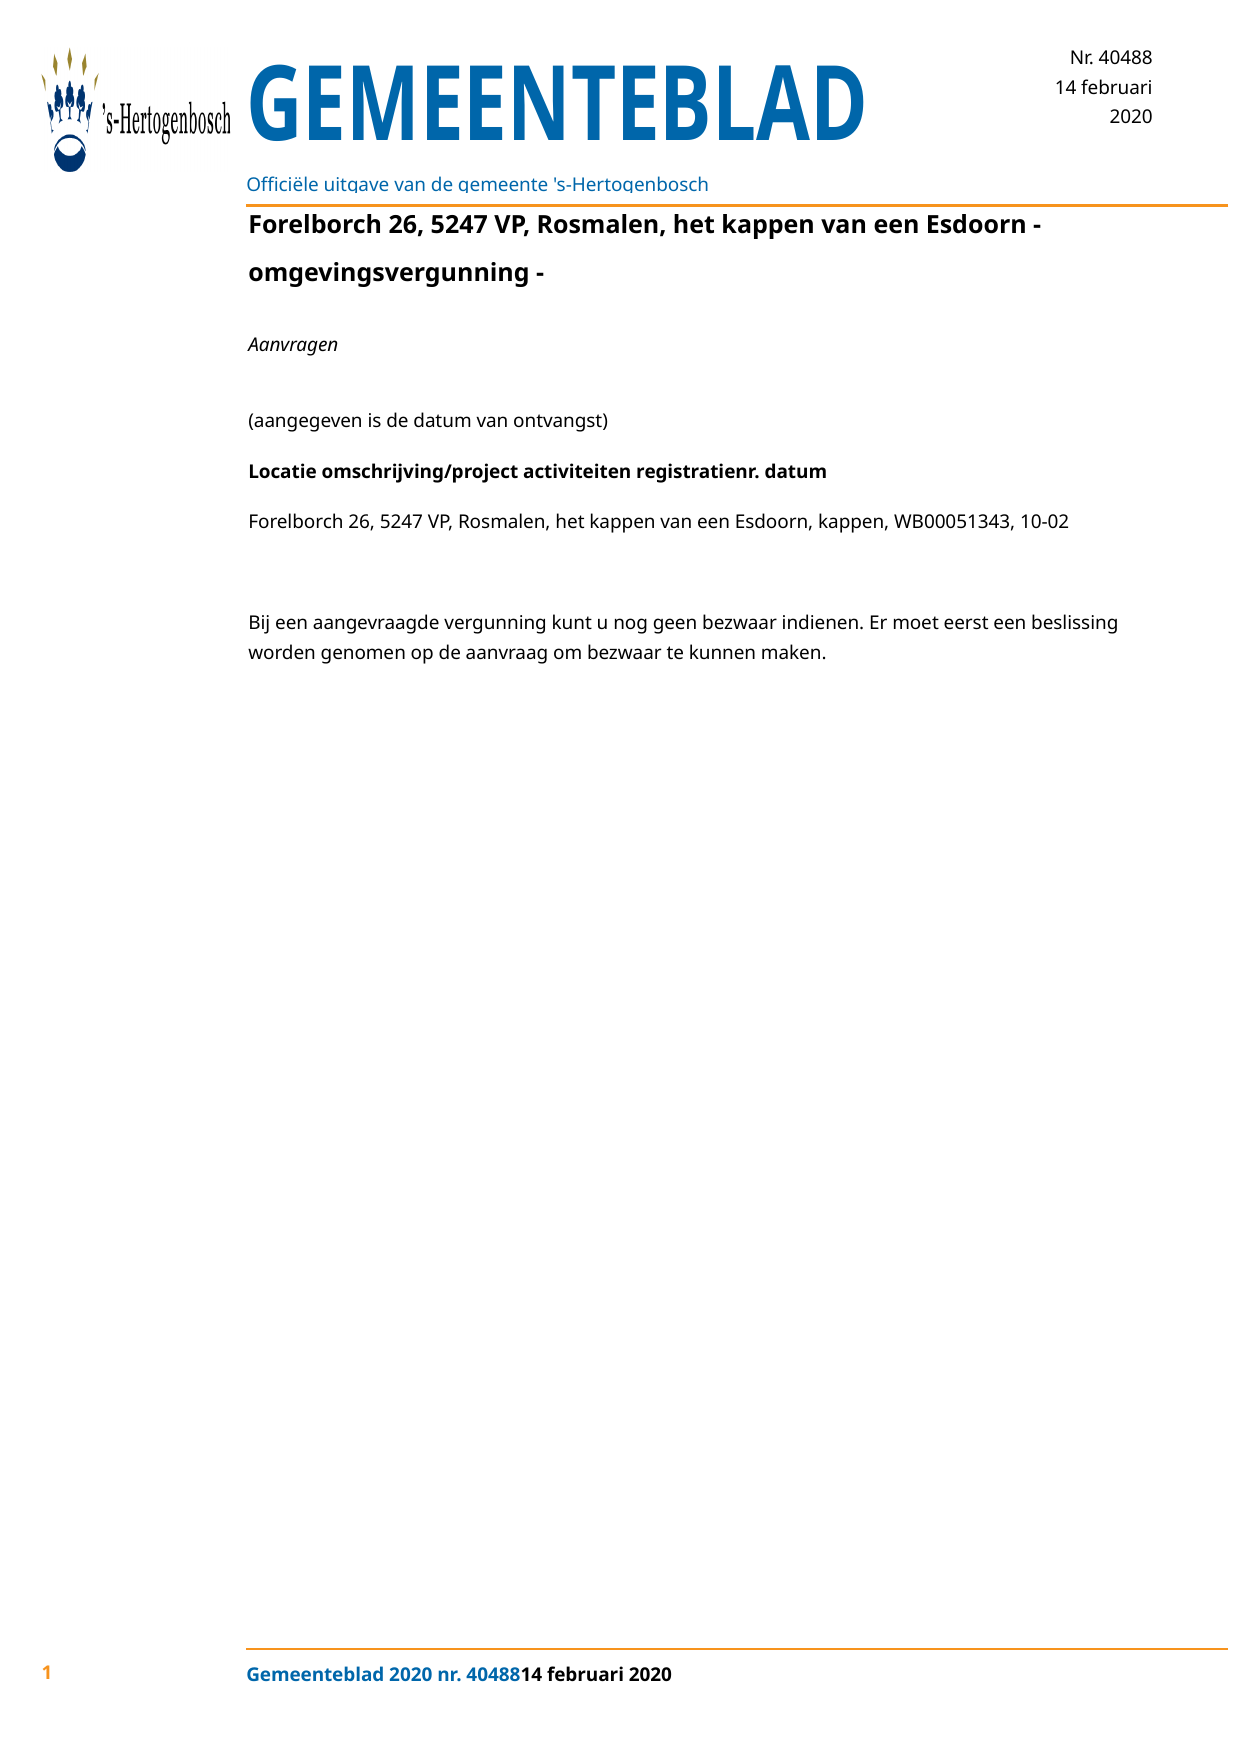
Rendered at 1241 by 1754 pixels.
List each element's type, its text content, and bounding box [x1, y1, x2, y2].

text Forelborch 26, 5247 VP, Rosmalen, het kappen van een Esdoorn - omgevingsvergunning - [248, 207, 1152, 288]
text Bij een aangevraagde vergunning kunt u nog geen bezwaar indienen. Er moet eerst een beslissing worden genomen op de aanvraag om bezwaar te kunnen maken. [248, 609, 1152, 664]
text Aanvragen [248, 331, 1152, 357]
text (aangegeven is de datum van ontvangst) [248, 408, 1152, 433]
text Locatie omschrijving/project activiteiten registratienr. datum [248, 458, 1152, 484]
text Forelborch 26, 5247 VP, Rosmalen, het kappen van een Esdoorn, kappen, WB00051343, 10-02 [248, 508, 1152, 534]
picture [41, 47, 231, 172]
